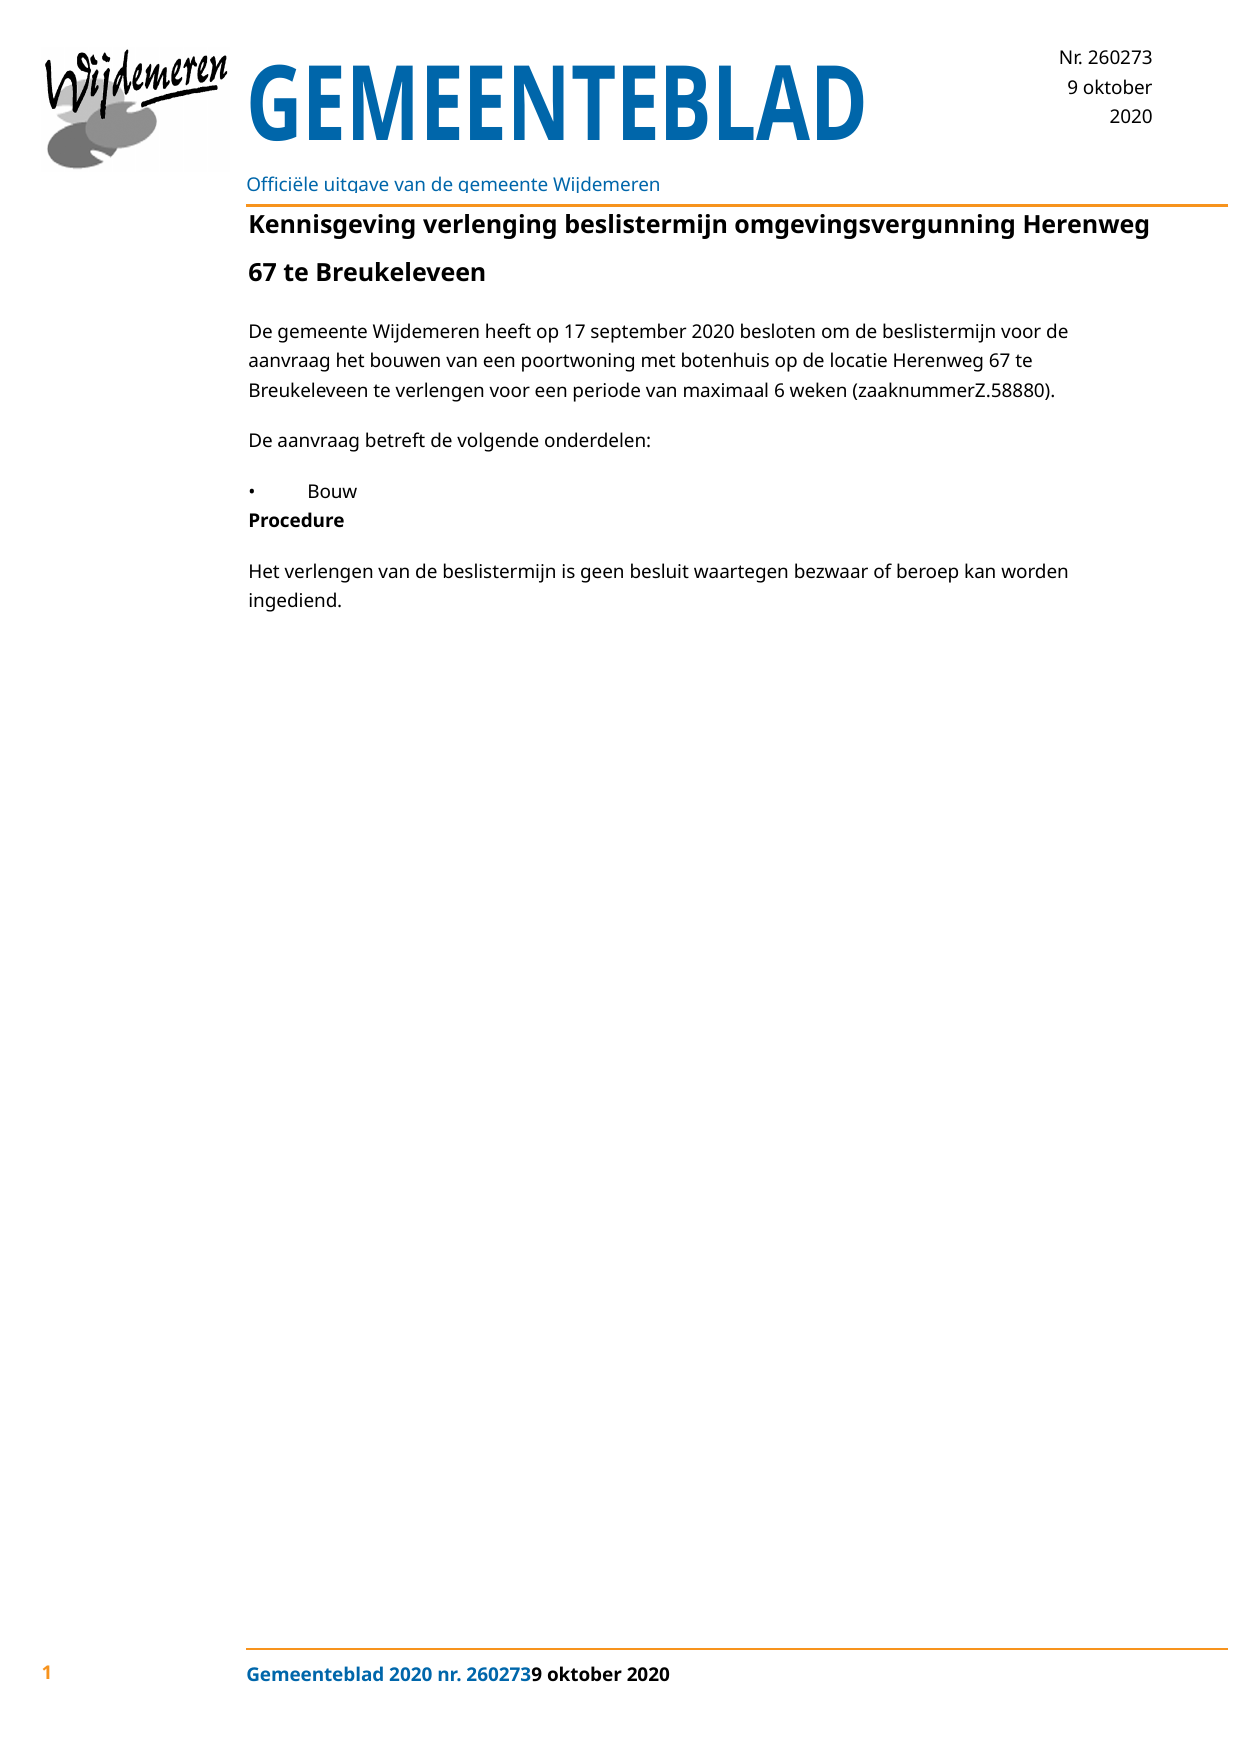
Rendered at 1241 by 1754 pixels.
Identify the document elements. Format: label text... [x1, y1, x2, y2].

picture [41, 47, 231, 172]
list Bouw [248, 478, 1152, 504]
text De aanvraag betreft de volgende onderdelen: [248, 427, 1152, 453]
text De gemeente Wijdemeren heeft op 17 september 2020 besloten om de beslistermijn voor de aanvraag het bouwen van een poortwoning met botenhuis op de locatie Herenweg 67 te Breukeleveen te verlengen voor een periode van maximaal 6 weken (zaaknummerZ.58880). [248, 318, 1152, 403]
text Procedure [248, 507, 1152, 533]
text Kennisgeving verlenging beslistermijn omgevingsvergunning Herenweg 67 te Breukeleveen [248, 207, 1152, 288]
text Het verlengen van de beslistermijn is geen besluit waartegen bezwaar of beroep kan worden ingediend. [248, 558, 1152, 613]
